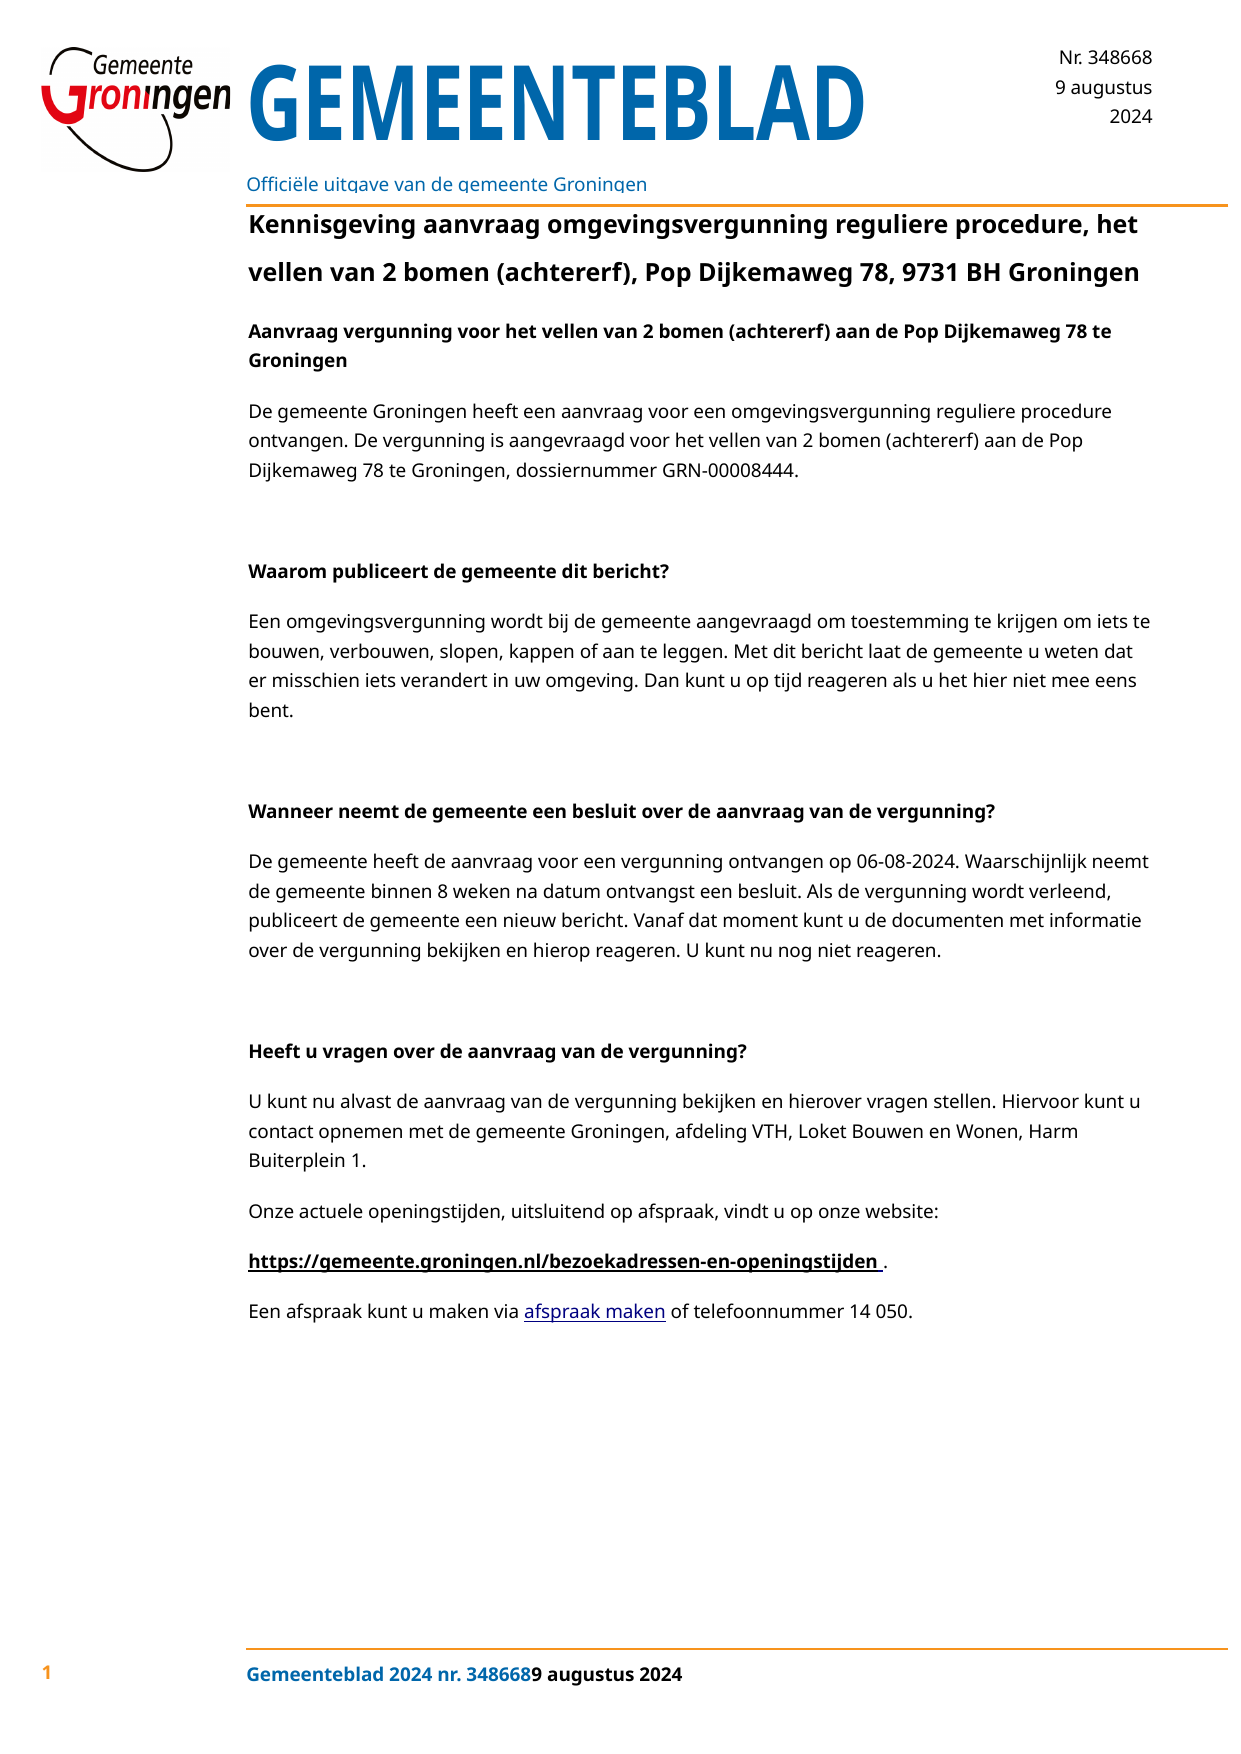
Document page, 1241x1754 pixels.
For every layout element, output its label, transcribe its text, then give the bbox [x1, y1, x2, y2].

picture [41, 47, 231, 172]
text Onze actuele openingstijden, uitsluitend op afspraak, vindt u op onze website: [248, 1198, 1152, 1224]
text Heeft u vragen over de aanvraag van de vergunning? [248, 1038, 1152, 1064]
text Aanvraag vergunning voor het vellen van 2 bomen (achtererf) aan de Pop Dijkemaweg 78 te Groningen [248, 318, 1152, 373]
text Wanneer neemt de gemeente een besluit over de aanvraag van de vergunning? [248, 798, 1152, 824]
text De gemeente Groningen heeft een aanvraag voor een omgevingsvergunning reguliere procedure ontvangen. De vergunning is aangevraagd voor het vellen van 2 bomen (achtererf) aan de Pop Dijkemaweg 78 te Groningen, dossiernummer GRN-00008444. [248, 398, 1152, 483]
text Kennisgeving aanvraag omgevingsvergunning reguliere procedure, het vellen van 2 bomen (achtererf), Pop Dijkemaweg 78, 9731 BH Groningen [248, 207, 1152, 288]
text https://gemeente.groningen.nl/bezoekadressen-en-openingstijden . [248, 1248, 1152, 1274]
text De gemeente heeft de aanvraag voor een vergunning ontvangen op 06-08-2024. Waarschijnlijk neemt de gemeente binnen 8 weken na datum ontvangst een besluit. Als de vergunning wordt verleend, publiceert de gemeente een nieuw bericht. Vanaf dat moment kunt u de documenten met informatie over de vergunning bekijken en hierop reageren. U kunt nu nog niet reageren. [248, 848, 1152, 963]
text U kunt nu alvast de aanvraag van de vergunning bekijken en hierover vragen stellen. Hiervoor kunt u contact opnemen met de gemeente Groningen, afdeling VTH, Loket Bouwen en Wonen, Harm Buiterplein 1. [248, 1088, 1152, 1173]
text Waarom publiceert de gemeente dit bericht? [248, 558, 1152, 584]
text Een afspraak kunt u maken via afspraak maken of telefoonnummer 14 050. [248, 1299, 1152, 1324]
text Een omgevingsvergunning wordt bij de gemeente aangevraagd om toestemming te krijgen om iets te bouwen, verbouwen, slopen, kappen of aan te leggen. Met dit bericht laat de gemeente u weten dat er misschien iets verandert in uw omgeving. Dan kunt u op tijd reageren als u het hier niet mee eens bent. [248, 608, 1152, 723]
